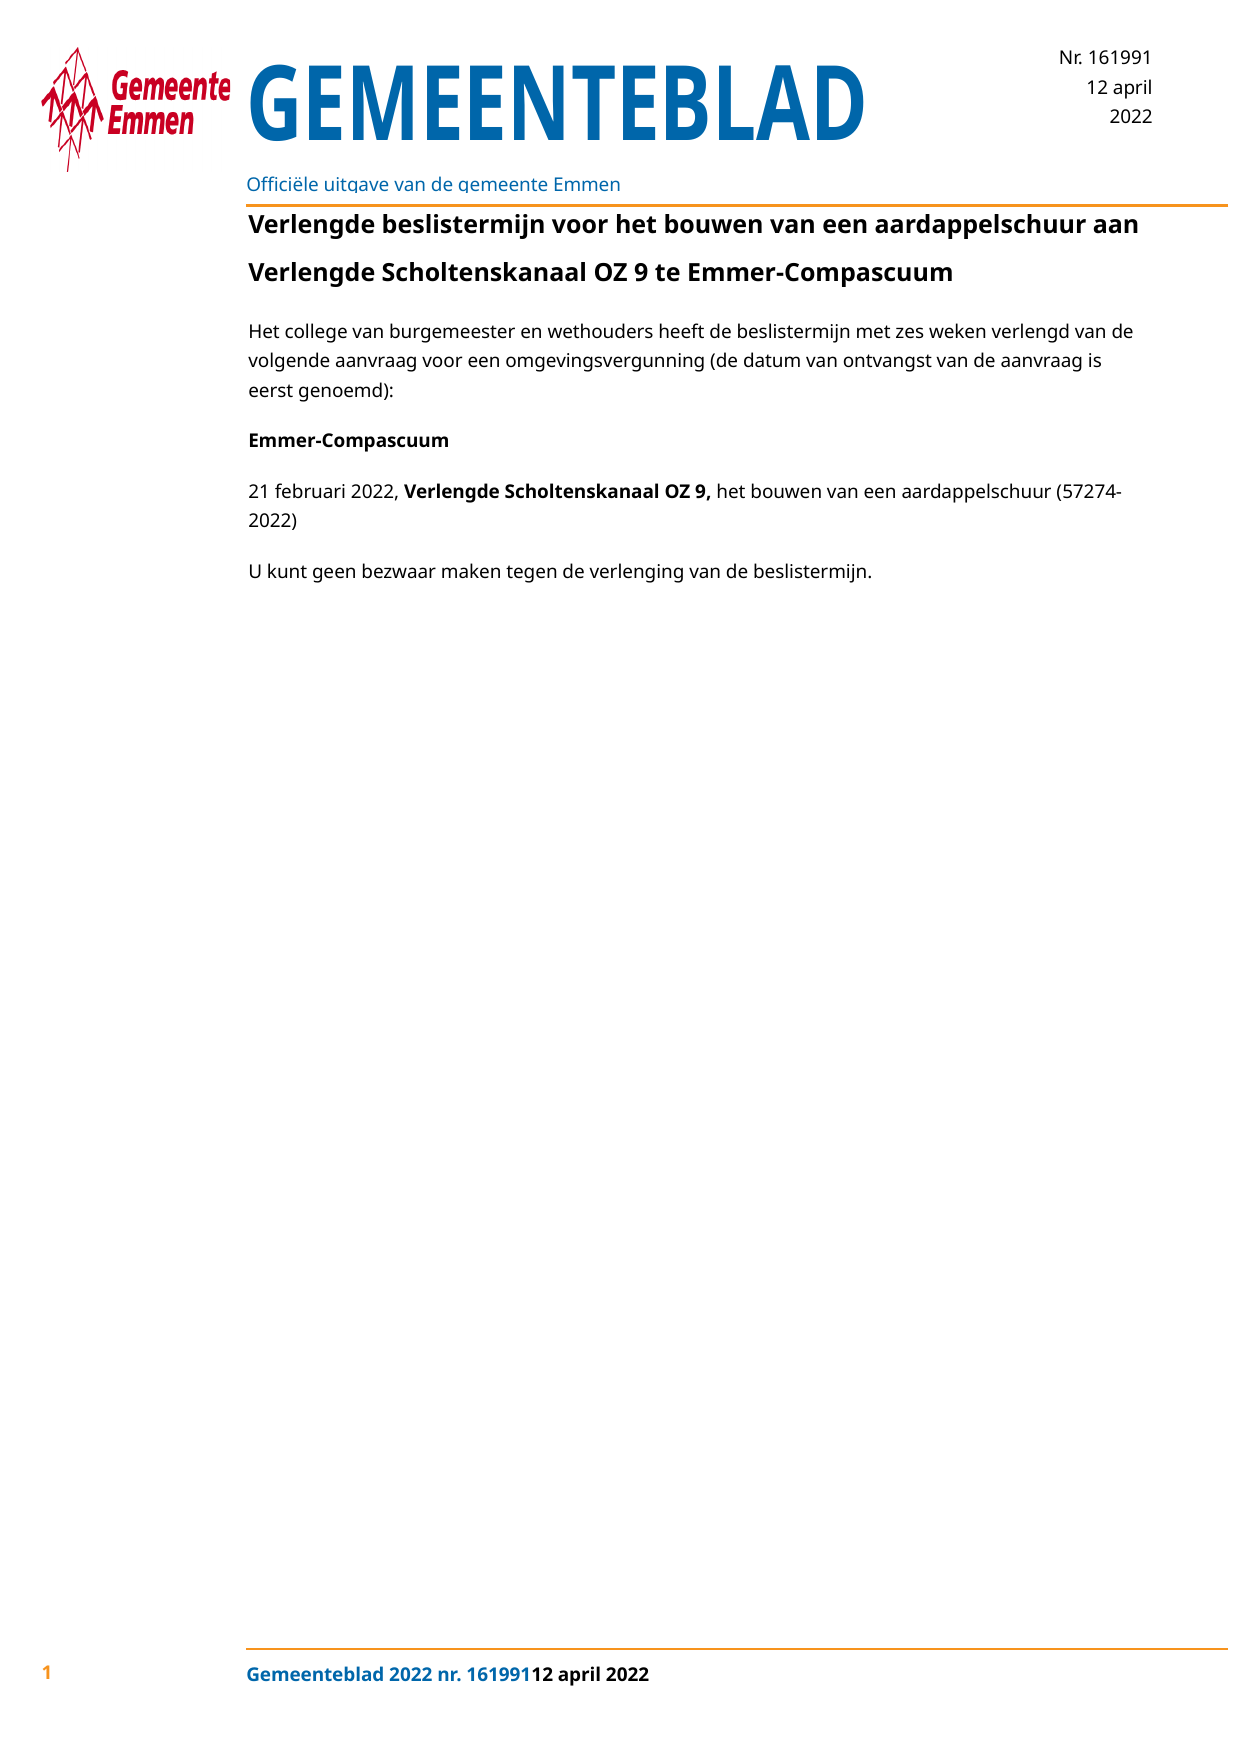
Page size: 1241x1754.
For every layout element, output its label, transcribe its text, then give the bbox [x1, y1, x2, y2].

text Het college van burgemeester en wethouders heeft de beslistermijn met zes weken verlengd van de volgende aanvraag voor een omgevingsvergunning (de datum van ontvangst van de aanvraag is eerst genoemd): [248, 318, 1152, 403]
picture [41, 47, 231, 172]
text Emmer-Compascuum [248, 427, 1152, 453]
text Verlengde beslistermijn voor het bouwen van een aardappelschuur aan Verlengde Scholtenskanaal OZ 9 te Emmer-Compascuum [248, 207, 1152, 288]
text U kunt geen bezwaar maken tegen de verlenging van de beslistermijn. [248, 558, 1152, 584]
text 21 februari 2022, Verlengde Scholtenskanaal OZ 9, het bouwen van een aardappelschuur (57274-2022) [248, 478, 1152, 533]
